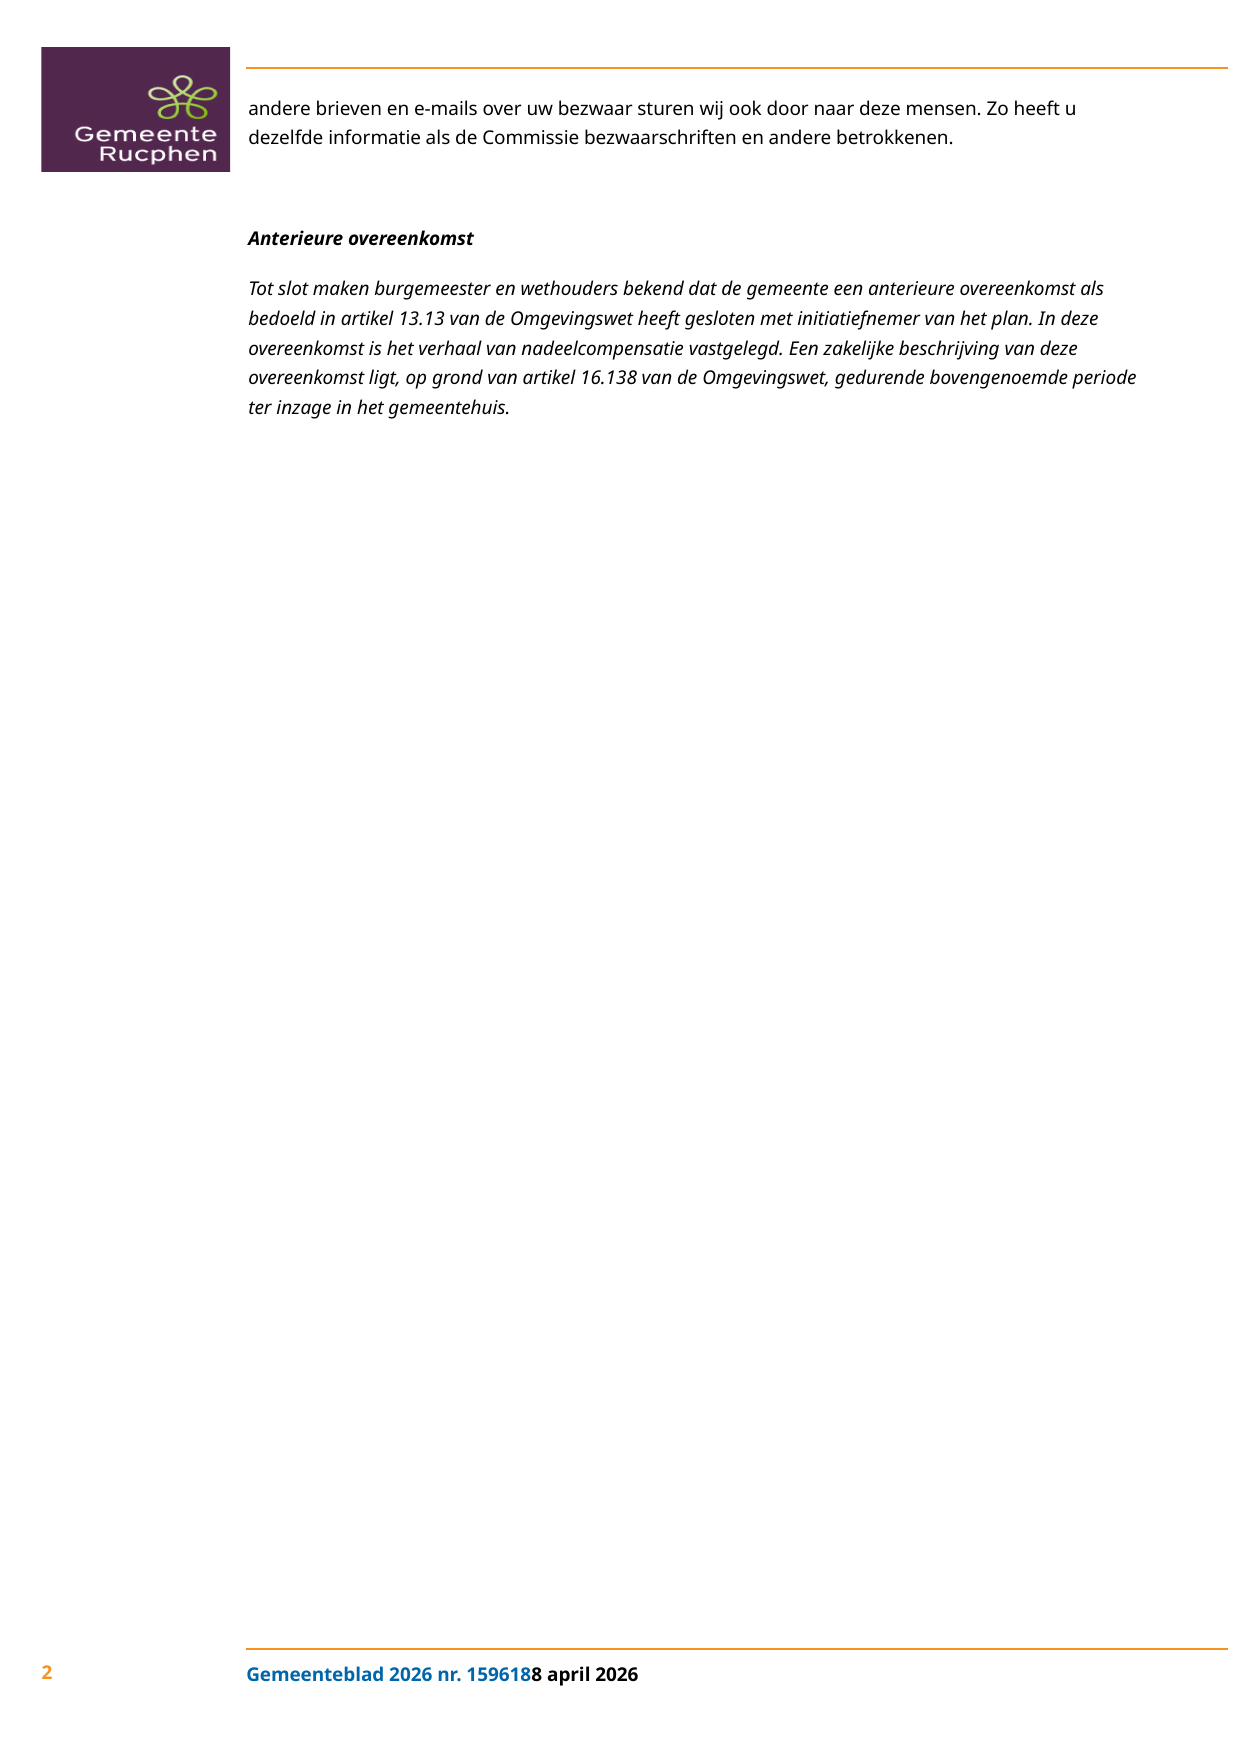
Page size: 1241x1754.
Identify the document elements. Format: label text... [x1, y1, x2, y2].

text Anterieure overeenkomst [248, 225, 1152, 251]
picture [41, 47, 231, 172]
text andere brieven en e-mails over uw bezwaar sturen wij ook door naar deze mensen. Zo heeft u dezelfde informatie als de Commissie bezwaarschriften en andere betrokkenen. [248, 95, 1152, 150]
text Tot slot maken burgemeester en wethouders bekend dat de gemeente een anterieure overeenkomst als bedoeld in artikel 13.13 van de Omgevingswet heeft gesloten met initiatiefnemer van het plan. In deze overeenkomst is het verhaal van nadeelcompensatie vastgelegd. Een zakelijke beschrijving van deze overeenkomst ligt, op grond van artikel 16.138 van de Omgevingswet, gedurende bovengenoemde periode ter inzage in het gemeentehuis. [248, 276, 1152, 420]
